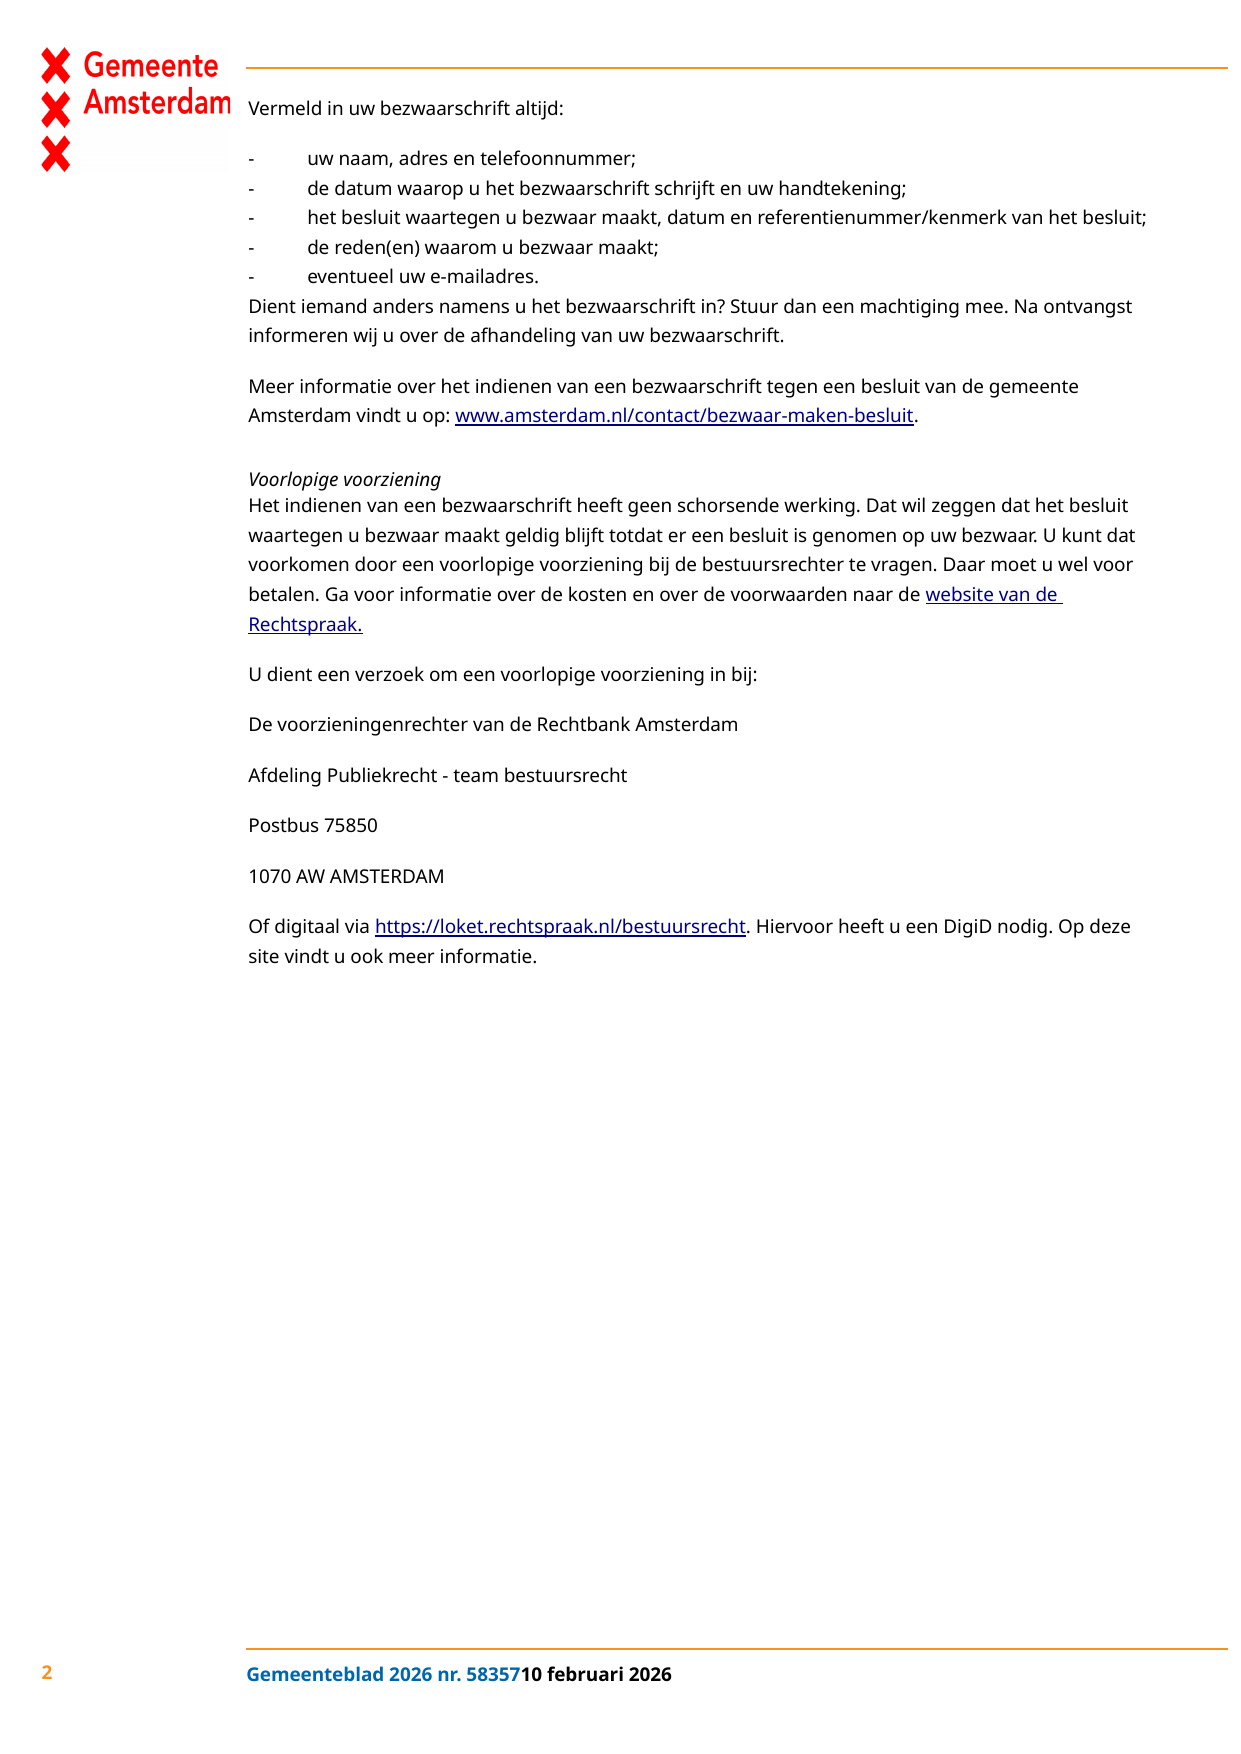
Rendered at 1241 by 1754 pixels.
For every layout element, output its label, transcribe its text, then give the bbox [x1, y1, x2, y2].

text U dient een verzoek om een voorlopige voorziening in bij: [248, 661, 1152, 687]
text Dient iemand anders namens u het bezwaarschrift in? Stuur dan een machtiging mee. Na ontvangst informeren wij u over de afhandeling van uw bezwaarschrift. [248, 293, 1152, 348]
list uw naam, adres en telefoonnummer; [248, 145, 1152, 171]
text Voorlopige voorziening [248, 467, 1152, 492]
text Meer informatie over het indienen van een bezwaarschrift tegen een besluit van de gemeente Amsterdam vindt u op: www.amsterdam.nl/contact/bezwaar-maken-besluit. [248, 373, 1152, 428]
text Afdeling Publiekrecht - team bestuursrecht [248, 762, 1152, 788]
text De voorzieningenrechter van de Rechtbank Amsterdam [248, 712, 1152, 737]
text Vermeld in uw bezwaarschrift altijd: [248, 95, 1152, 121]
text Of digitaal via https://loket.rechtspraak.nl/bestuursrecht. Hiervoor heeft u een DigiD nodig. Op deze site vindt u ook meer informatie. [248, 913, 1152, 968]
list de reden(en) waarom u bezwaar maakt; [248, 234, 1152, 260]
text 1070 AW AMSTERDAM [248, 863, 1152, 888]
picture [41, 47, 231, 172]
list eventueel uw e-mailadres. [248, 263, 1152, 289]
text Het indienen van een bezwaarschrift heeft geen schorsende werking. Dat wil zeggen dat het besluit waartegen u bezwaar maakt geldig blijft totdat er een besluit is genomen op uw bezwaar. U kunt dat voorkomen door een voorlopige voorziening bij de bestuursrechter te vragen. Daar moet u wel voor betalen. Ga voor informatie over de kosten en over de voorwaarden naar de website van de Rechtspraak. [248, 492, 1152, 636]
list het besluit waartegen u bezwaar maakt, datum en referentienummer/kenmerk van het besluit; [248, 204, 1152, 230]
text Postbus 75850 [248, 812, 1152, 838]
list de datum waarop u het bezwaarschrift schrijft en uw handtekening; [248, 175, 1152, 201]
